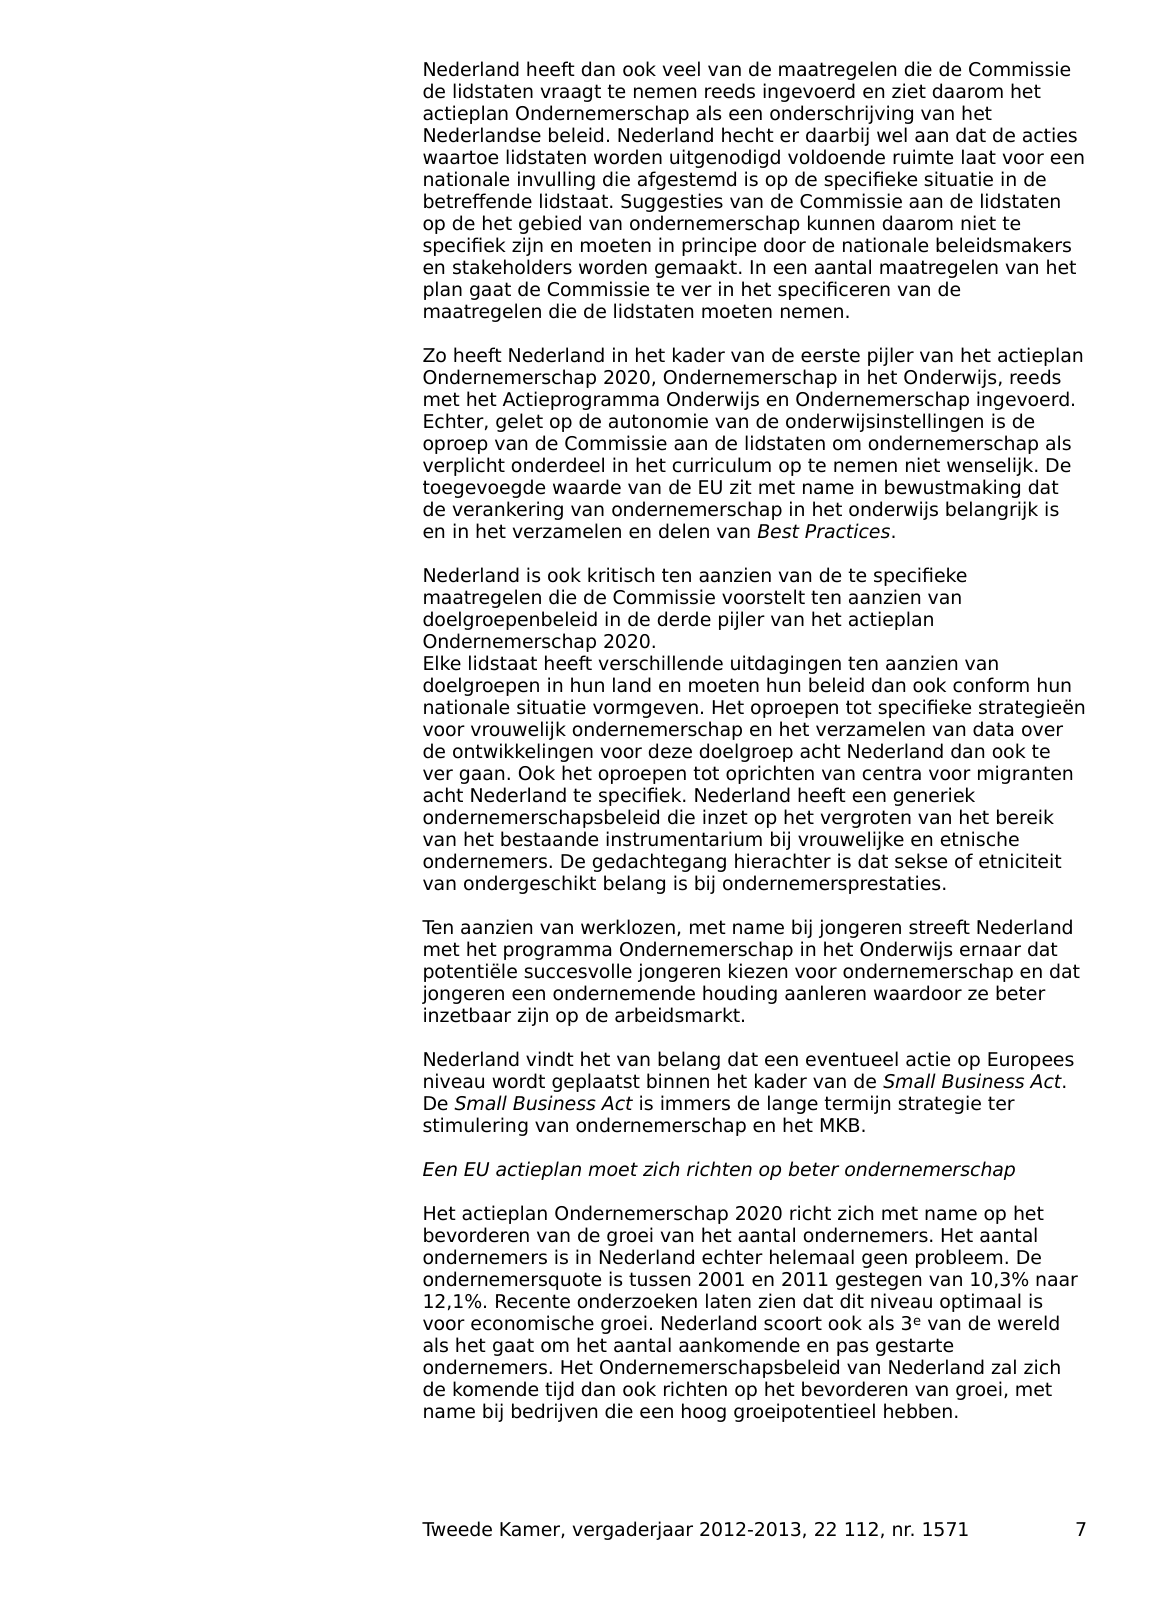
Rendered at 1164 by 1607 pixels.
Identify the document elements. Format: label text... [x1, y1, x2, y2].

subtitle Een EU actieplan moet zich richten op beter ondernemerschap [422, 1159, 1087, 1181]
text Nederland vindt het van belang dat een eventueel actie op Europees niveau wordt geplaatst binnen het kader van de Small Business Act. De Small Business Act is immers de lange termijn strategie ter stimulering van ondernemerschap en het MKB. [422, 1049, 1087, 1137]
text Het actieplan Ondernemerschap 2020 richt zich met name op het bevorderen van de groei van het aantal ondernemers. Het aantal ondernemers is in Nederland echter helemaal geen probleem. De ondernemersquote is tussen 2001 en 2011 gestegen van 10,3% naar 12,1%. Recente onderzoeken laten zien dat dit niveau optimaal is voor economische groei. Nederland scoort ook als 3e van de wereld als het gaat om het aantal aankomende en pas gestarte ondernemers. Het Ondernemerschapsbeleid van Nederland zal zich de komende tijd dan ook richten op het bevorderen van groei, met name bij bedrijven die een hoog groeipotentieel hebben. [422, 1203, 1087, 1423]
text Elke lidstaat heeft verschillende uitdagingen ten aanzien van doelgroepen in hun land en moeten hun beleid dan ook conform hun nationale situatie vormgeven. Het oproepen tot specifieke strategieën voor vrouwelijk ondernemerschap en het verzamelen van data over de ontwikkelingen voor deze doelgroep acht Nederland dan ook te ver gaan. Ook het oproepen tot oprichten van centra voor migranten acht Nederland te specifiek. Nederland heeft een generiek ondernemerschapsbeleid die inzet op het vergroten van het bereik van het bestaande instrumentarium bij vrouwelijke en etnische ondernemers. De gedachtegang hierachter is dat sekse of etniciteit van ondergeschikt belang is bij ondernemersprestaties. [422, 653, 1087, 895]
text Zo heeft Nederland in het kader van de eerste pijler van het actieplan Ondernemerschap 2020, Ondernemerschap in het Onderwijs, reeds met het Actieprogramma Onderwijs en Ondernemerschap ingevoerd. Echter, gelet op de autonomie van de onderwijsinstellingen is de oproep van de Commissie aan de lidstaten om ondernemerschap als verplicht onderdeel in het curriculum op te nemen niet wenselijk. De toegevoegde waarde van de EU zit met name in bewustmaking dat de verankering van ondernemerschap in het onderwijs belangrijk is en in het verzamelen en delen van Best Practices. [422, 345, 1087, 543]
text Nederland is ook kritisch ten aanzien van de te specifieke maatregelen die de Commissie voorstelt ten aanzien van doelgroepenbeleid in de derde pijler van het actieplan Ondernemerschap 2020. [422, 565, 1087, 653]
text Nederland heeft dan ook veel van de maatregelen die de Commissie de lidstaten vraagt te nemen reeds ingevoerd en ziet daarom het actieplan Ondernemerschap als een onderschrijving van het Nederlandse beleid. Nederland hecht er daarbij wel aan dat de acties waartoe lidstaten worden uitgenodigd voldoende ruimte laat voor een nationale invulling die afgestemd is op de specifieke situatie in de betreffende lidstaat. Suggesties van de Commissie aan de lidstaten op de het gebied van ondernemerschap kunnen daarom niet te specifiek zijn en moeten in principe door de nationale beleidsmakers en stakeholders worden gemaakt. In een aantal maatregelen van het plan gaat de Commissie te ver in het specificeren van de maatregelen die de lidstaten moeten nemen. [422, 59, 1087, 323]
text Ten aanzien van werklozen, met name bij jongeren streeft Nederland met het programma Ondernemerschap in het Onderwijs ernaar dat potentiële succesvolle jongeren kiezen voor ondernemerschap en dat jongeren een ondernemende houding aanleren waardoor ze beter inzetbaar zijn op de arbeidsmarkt. [422, 917, 1087, 1027]
